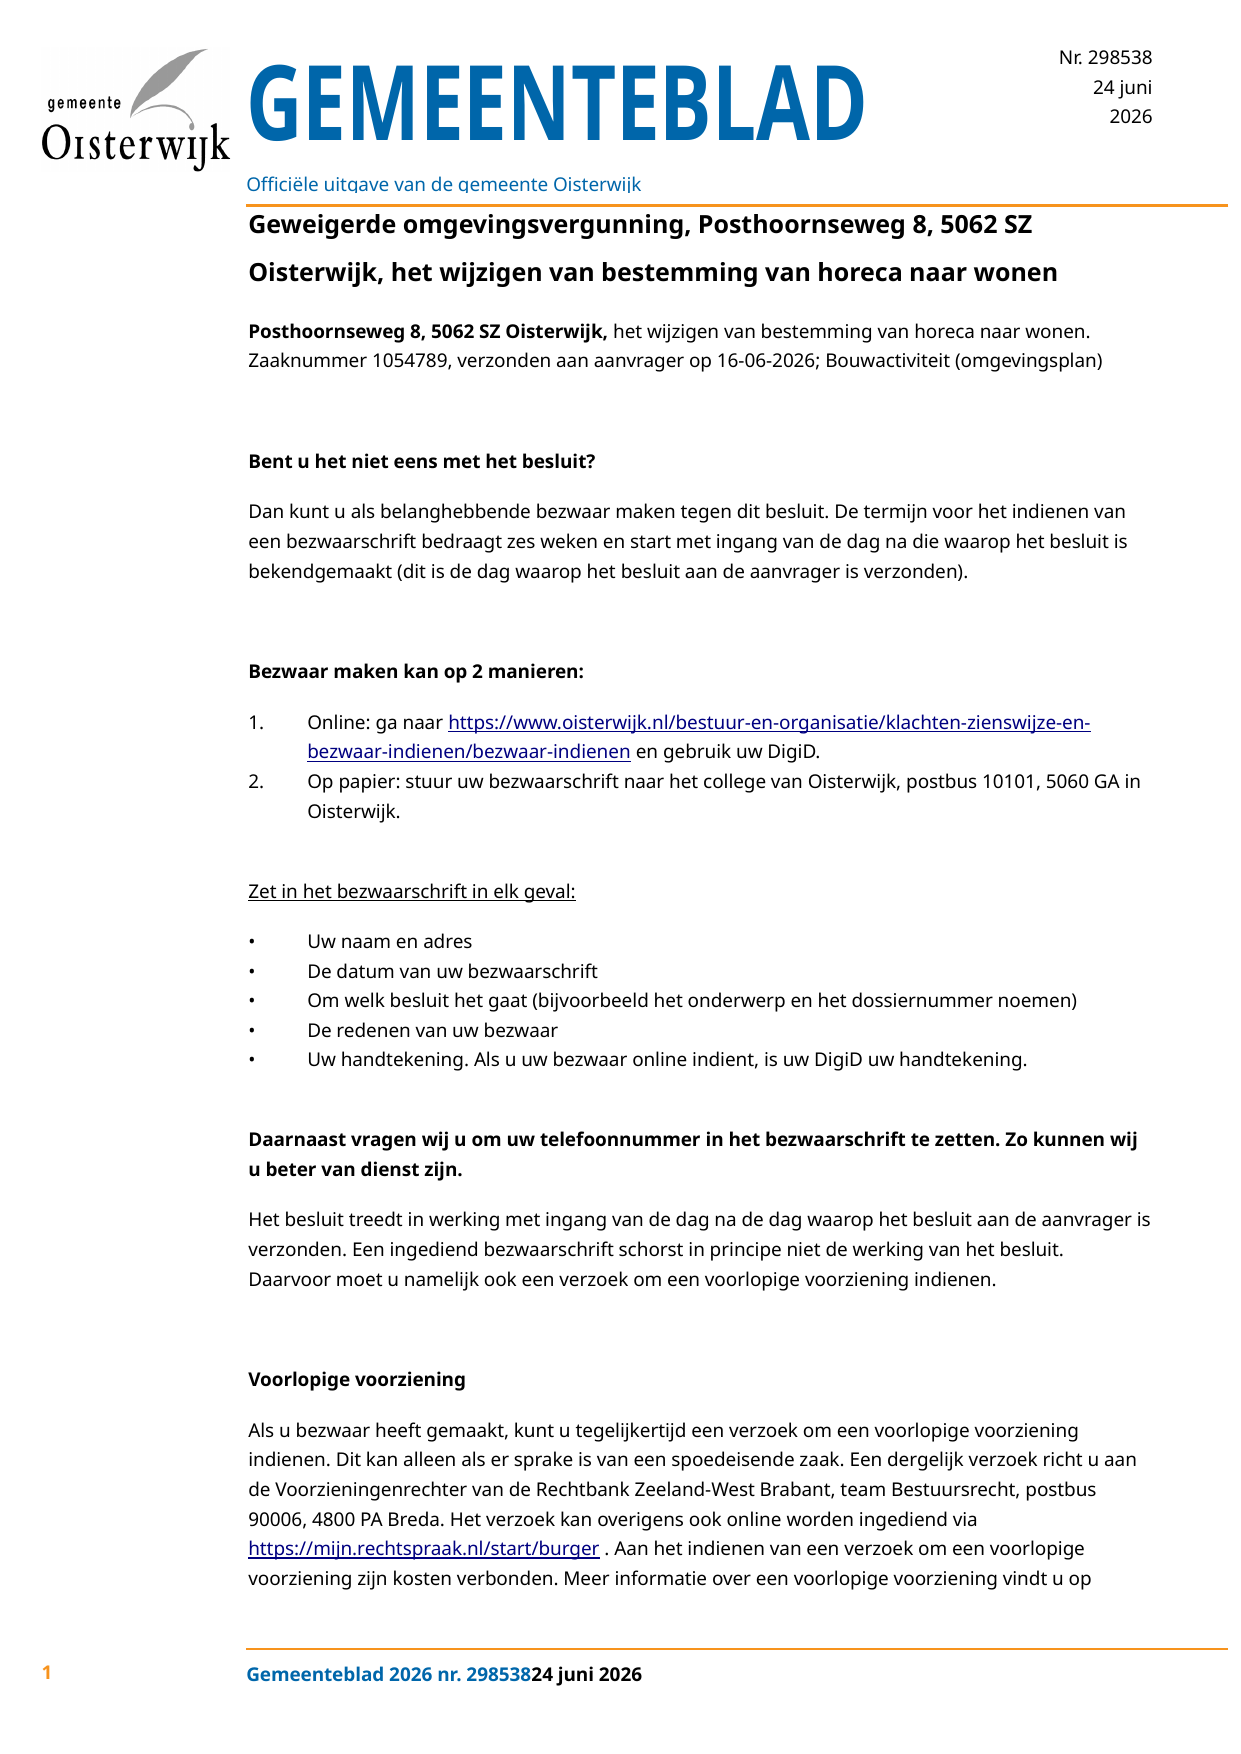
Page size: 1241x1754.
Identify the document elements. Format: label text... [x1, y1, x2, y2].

text Posthoornseweg 8, 5062 SZ Oisterwijk, het wijzigen van bestemming van horeca naar wonen. Zaaknummer 1054789, verzonden aan aanvrager op 16-06-2026; Bouwactiviteit (omgevingsplan) [248, 318, 1152, 373]
text Als u bezwaar heeft gemaakt, kunt u tegelijkertijd een verzoek om een voorlopige voorziening indienen. Dit kan alleen als er sprake is van een spoedeisende zaak. Een dergelijk verzoek richt u aan de Voorzieningenrechter van de Rechtbank Zeeland-West Brabant, team Bestuursrecht, postbus 90006, 4800 PA Breda. Het verzoek kan overigens ook online worden ingediend via https://mijn.rechtspraak.nl/start/burger . Aan het indienen van een verzoek om een voorlopige voorziening zijn kosten verbonden. Meer informatie over een voorlopige voorziening vindt u op [248, 1417, 1152, 1591]
picture [41, 47, 231, 172]
list De redenen van uw bezwaar [248, 1017, 1152, 1043]
text Bent u het niet eens met het besluit? [248, 448, 1152, 474]
list De datum van uw bezwaarschrift [248, 958, 1152, 984]
text Zet in het bezwaarschrift in elk geval: [248, 878, 1152, 904]
list Uw naam en adres [248, 928, 1152, 954]
list Om welk besluit het gaat (bijvoorbeeld het onderwerp en het dossiernummer noemen) [248, 987, 1152, 1013]
list Op papier: stuur uw bezwaarschrift naar het college van Oisterwijk, postbus 10101, 5060 GA in Oisterwijk. [248, 768, 1152, 824]
list Online: ga naar https://www.oisterwijk.nl/bestuur-en-organisatie/klachten-zienswijze-en-bezwaar-indienen/bezwaar-indienen en gebruik uw DigiD. [248, 709, 1152, 764]
text Voorlopige voorziening [248, 1367, 1152, 1392]
text Daarnaast vragen wij u om uw telefoonnummer in het bezwaarschrift te zetten. Zo kunnen wij u beter van dienst zijn. [248, 1127, 1152, 1182]
text Dan kunt u als belanghebbende bezwaar maken tegen dit besluit. De termijn voor het indienen van een bezwaarschrift bedraagt zes weken en start met ingang van de dag na die waarop het besluit is bekendgemaakt (dit is de dag waarop het besluit aan de aanvrager is verzonden). [248, 499, 1152, 584]
text Bezwaar maken kan op 2 manieren: [248, 659, 1152, 684]
list Uw handtekening. Als u uw bezwaar online indient, is uw DigiD uw handtekening. [248, 1047, 1152, 1072]
text Het besluit treedt in werking met ingang van de dag na de dag waarop het besluit aan de aanvrager is verzonden. Een ingediend bezwaarschrift schorst in principe niet de werking van het besluit. Daarvoor moet u namelijk ook een verzoek om een voorlopige voorziening indienen. [248, 1207, 1152, 1292]
text Geweigerde omgevingsvergunning, Posthoornseweg 8, 5062 SZ Oisterwijk, het wijzigen van bestemming van horeca naar wonen [248, 207, 1152, 288]
